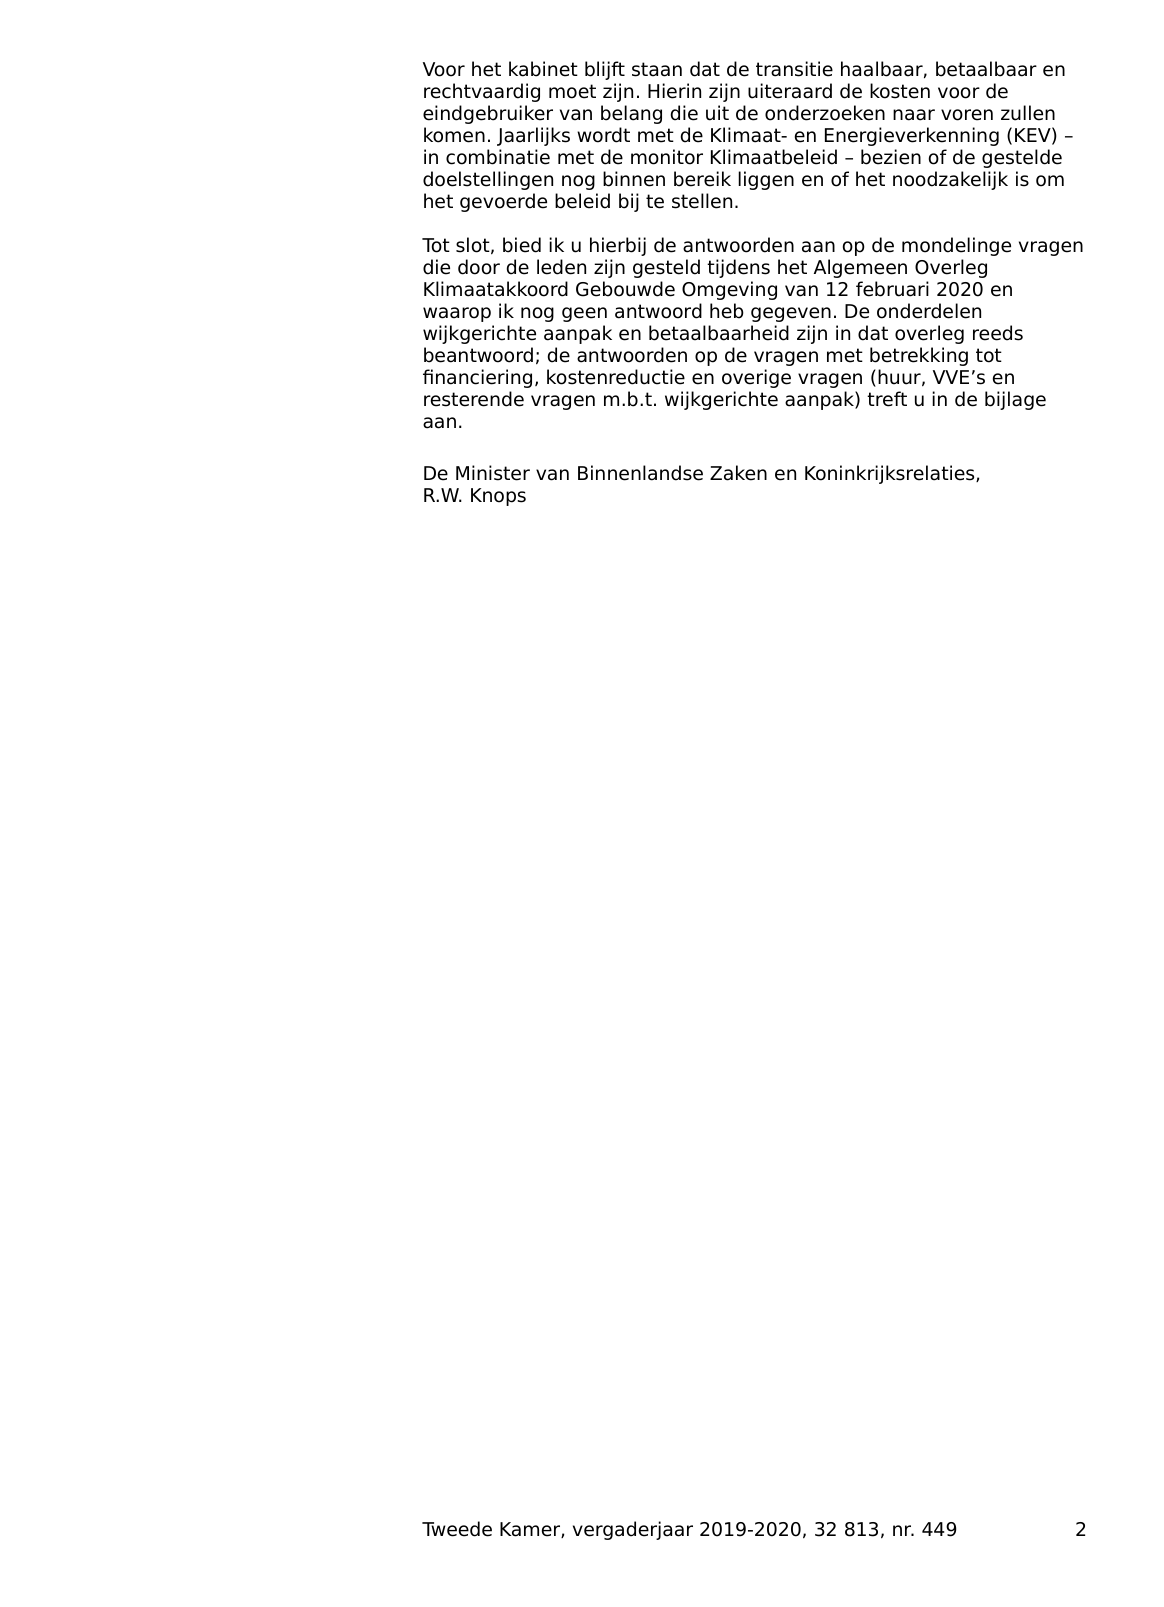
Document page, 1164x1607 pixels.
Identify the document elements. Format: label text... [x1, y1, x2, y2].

text De Minister van Binnenlandse Zaken en Koninkrijksrelaties, R.W. Knops [422, 463, 1087, 507]
text Tot slot, bied ik u hierbij de antwoorden aan op de mondelinge vragen die door de leden zijn gesteld tijdens het Algemeen Overleg Klimaatakkoord Gebouwde Omgeving van 12 februari 2020 en waarop ik nog geen antwoord heb gegeven. De onderdelen wijkgerichte aanpak en betaalbaarheid zijn in dat overleg reeds beantwoord; de antwoorden op de vragen met betrekking tot financiering, kostenreductie en overige vragen (huur, VVE’s en resterende vragen m.b.t. wijkgerichte aanpak) treft u in de bijlage aan. [422, 235, 1087, 433]
text Voor het kabinet blijft staan dat de transitie haalbaar, betaalbaar en rechtvaardig moet zijn. Hierin zijn uiteraard de kosten voor de eindgebruiker van belang die uit de onderzoeken naar voren zullen komen. Jaarlijks wordt met de Klimaat- en Energieverkenning (KEV) – in combinatie met de monitor Klimaatbeleid – bezien of de gestelde doelstellingen nog binnen bereik liggen en of het noodzakelijk is om het gevoerde beleid bij te stellen. [422, 59, 1087, 213]
